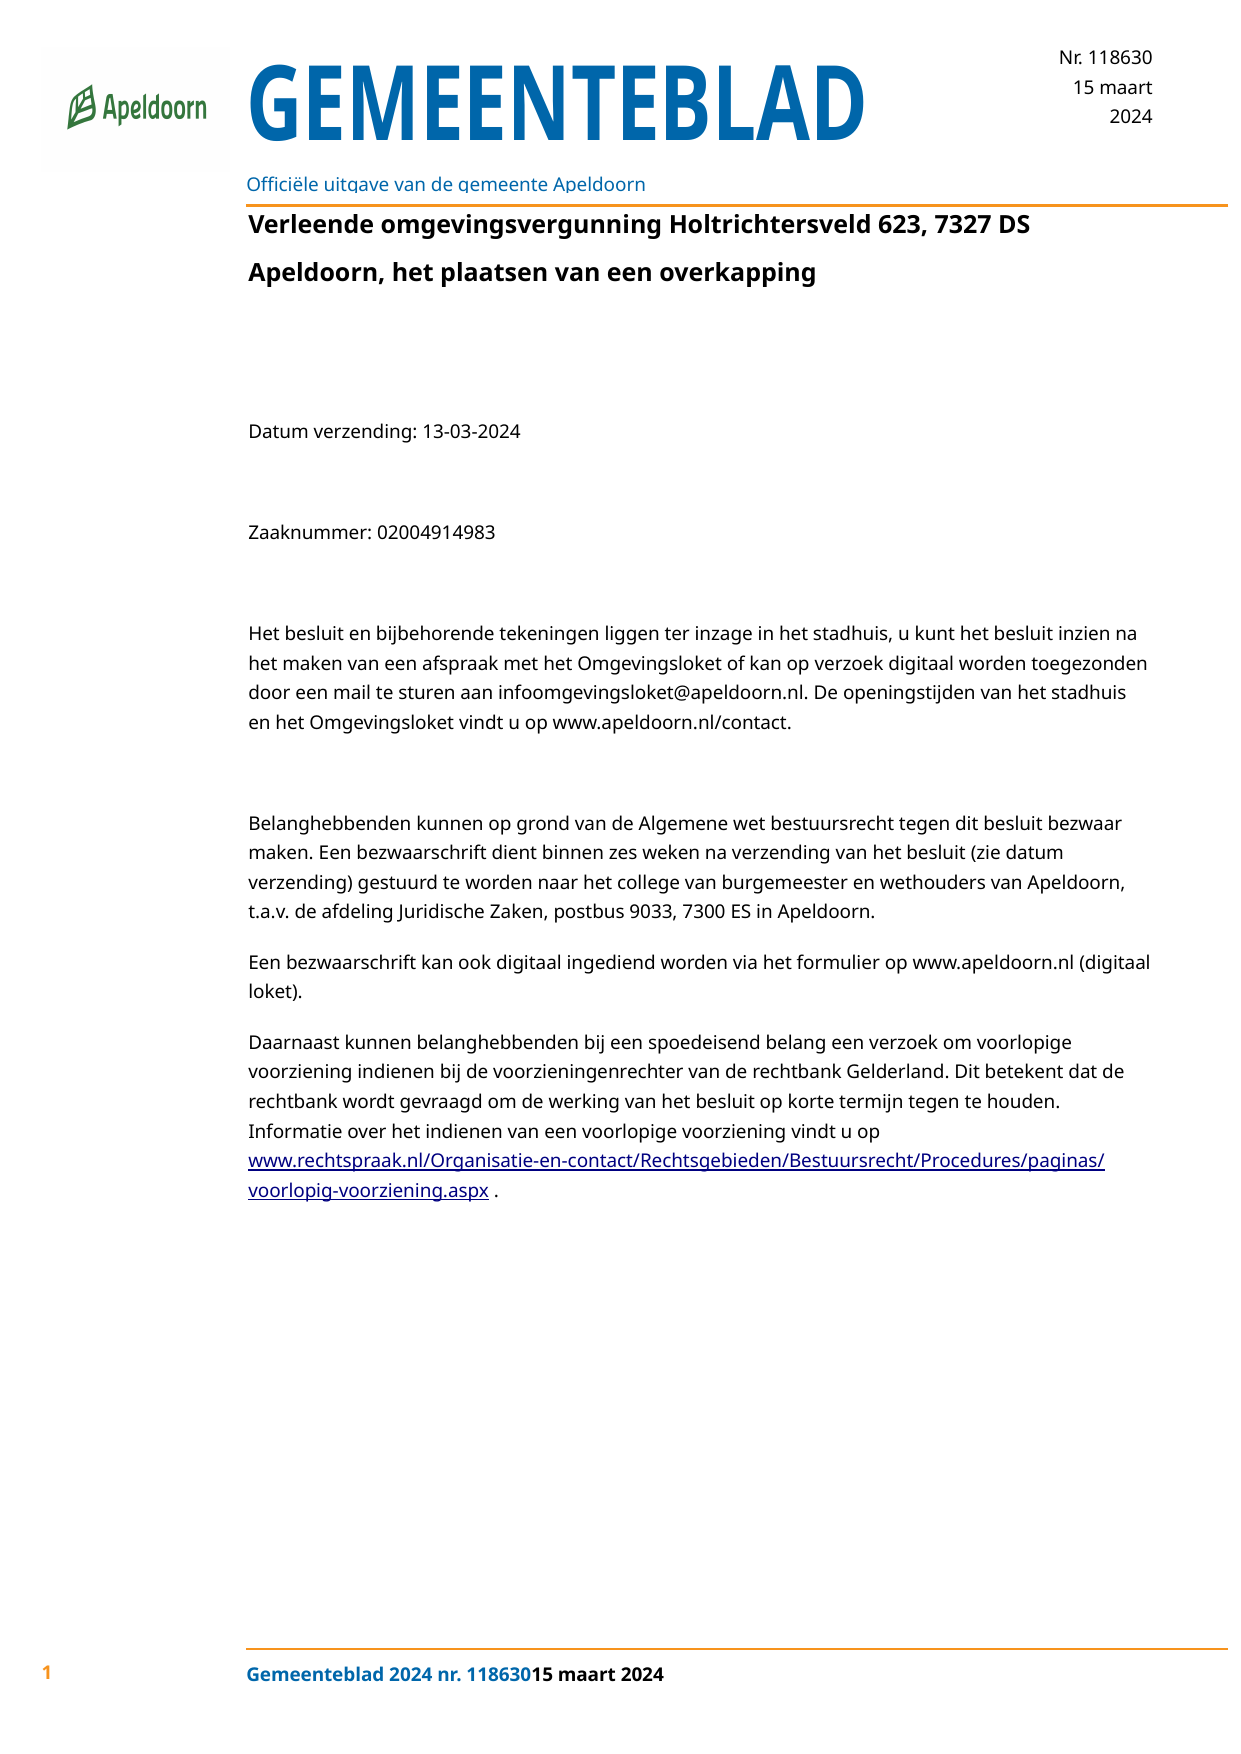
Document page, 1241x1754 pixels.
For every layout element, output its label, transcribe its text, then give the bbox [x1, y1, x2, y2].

text Belanghebbenden kunnen op grond van de Algemene wet bestuursrecht tegen dit besluit bezwaar maken. Een bezwaarschrift dient binnen zes weken na verzending van het besluit (zie datum verzending) gestuurd te worden naar het college van burgemeester en wethouders van Apeldoorn, t.a.v. de afdeling Juridische Zaken, postbus 9033, 7300 ES in Apeldoorn. [248, 810, 1152, 924]
text Verleende omgevingsvergunning Holtrichtersveld 623, 7327 DS Apeldoorn, het plaatsen van een overkapping [248, 207, 1152, 288]
text Een bezwaarschrift kan ook digitaal ingediend worden via het formulier op www.apeldoorn.nl (digitaal loket). [248, 949, 1152, 1004]
picture [41, 47, 231, 172]
text Daarnaast kunnen belanghebbenden bij een spoedeisend belang een verzoek om voorlopige voorziening indienen bij de voorzieningenrechter van de rechtbank Gelderland. Dit betekent dat de rechtbank wordt gevraagd om de werking van het besluit op korte termijn tegen te houden. Informatie over het indienen van een voorlopige voorziening vindt u op www.rechtspraak.nl/Organisatie-en-contact/Rechtsgebieden/Bestuursrecht/Procedures/paginas/voorlopig-voorziening.aspx . [248, 1029, 1152, 1203]
text Datum verzending: 13-03-2024 [248, 419, 1152, 444]
text Zaaknummer: 02004914983 [248, 519, 1152, 545]
text Het besluit en bijbehorende tekeningen liggen ter inzage in het stadhuis, u kunt het besluit inzien na het maken van een afspraak met het Omgevingsloket of kan op verzoek digitaal worden toegezonden door een mail te sturen aan infoomgevingsloket@apeldoorn.nl. De openingstijden van het stadhuis en het Omgevingsloket vindt u op www.apeldoorn.nl/contact. [248, 620, 1152, 735]
